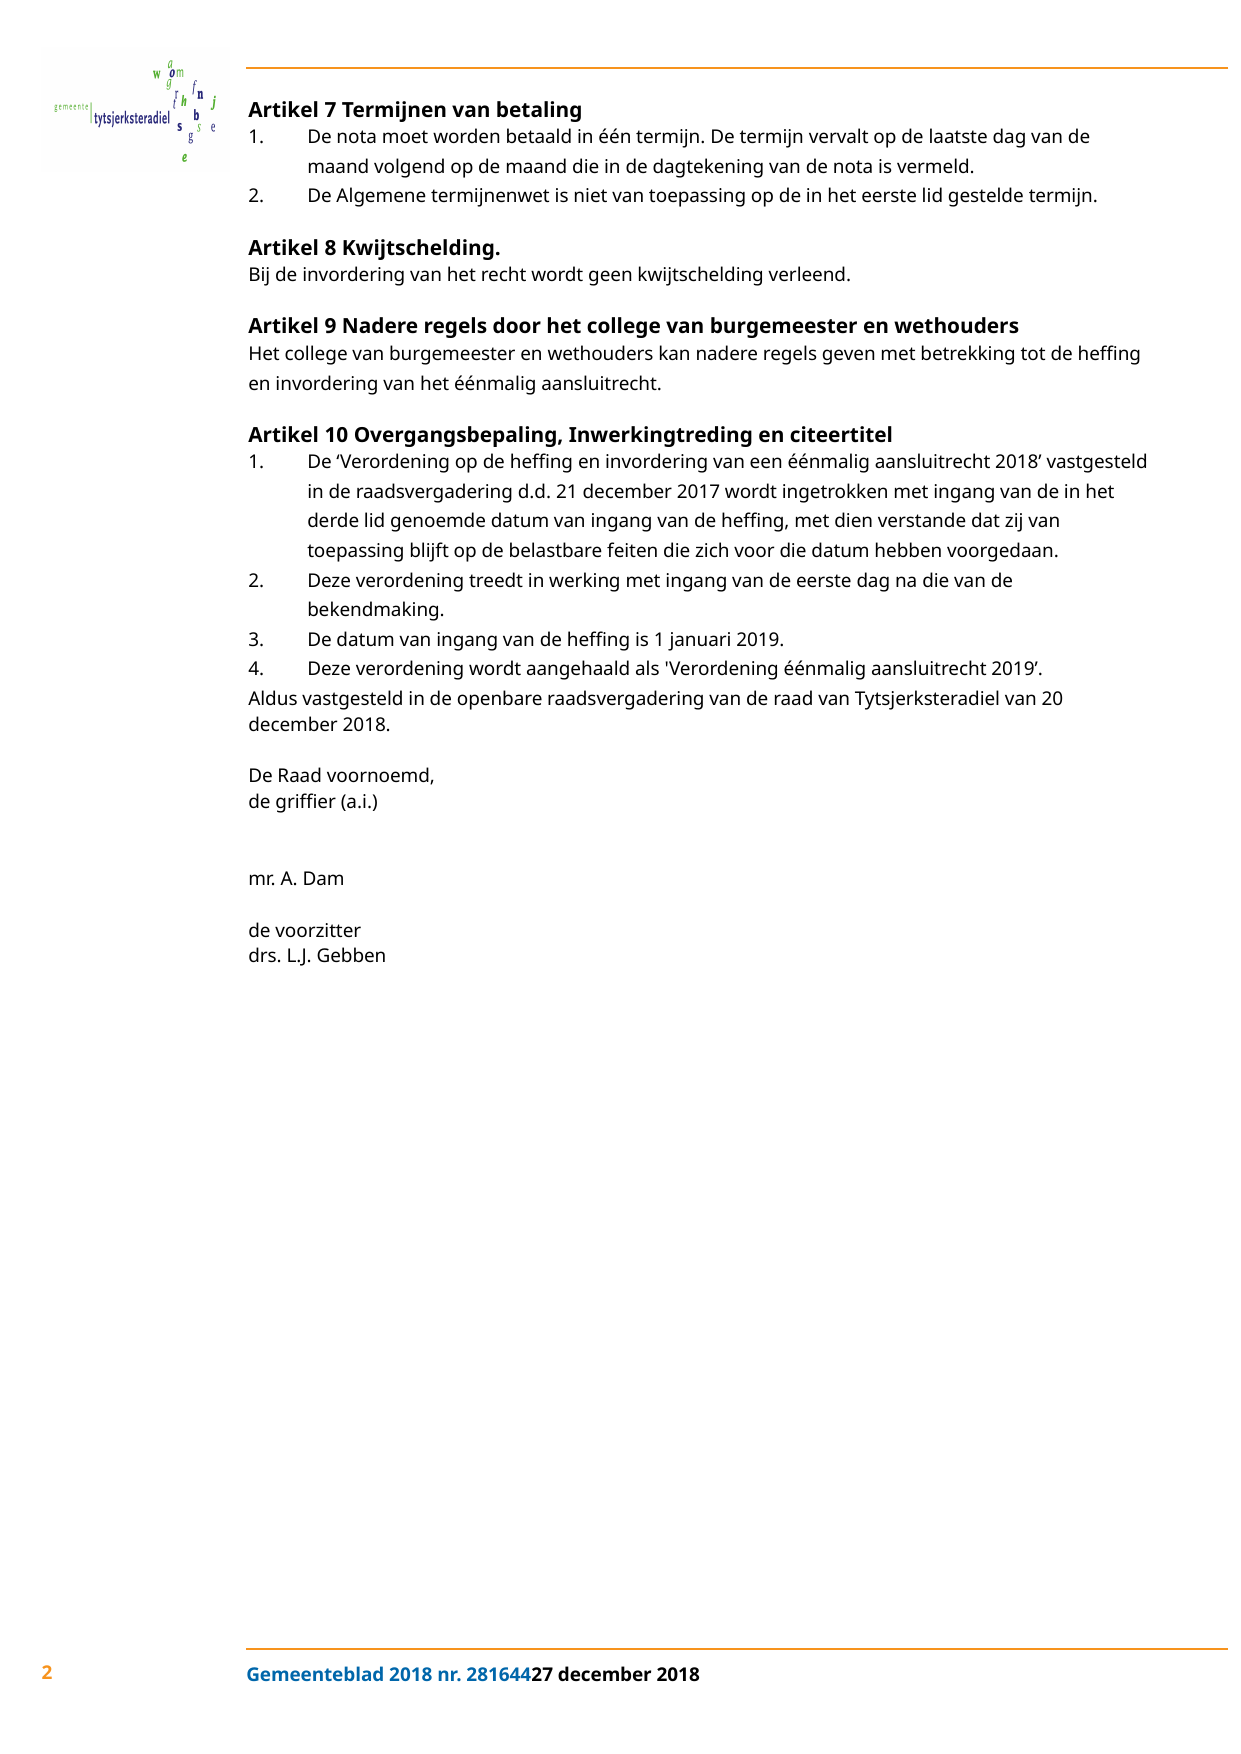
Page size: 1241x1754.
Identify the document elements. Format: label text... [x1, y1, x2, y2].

list De datum van ingang van de heffing is 1 januari 2019. [248, 626, 1152, 652]
text de voorzitter [248, 917, 1152, 942]
list De Algemene termijnenwet is niet van toepassing op de in het eerste lid gestelde termijn. [248, 182, 1152, 208]
picture [41, 47, 231, 172]
text mr. A. Dam [248, 865, 1152, 891]
text Artikel 10 Overgangsbepaling, Inwerkingtreding en citeertitel [248, 420, 1152, 448]
text Artikel 9 Nadere regels door het college van burgemeester en wethouders [248, 312, 1152, 340]
list Deze verordening treedt in werking met ingang van de eerste dag na die van de bekendmaking. [248, 567, 1152, 622]
list Deze verordening wordt aangehaald als 'Verordening éénmalig aansluitrecht 2019’. [248, 656, 1152, 681]
text De Raad voornoemd, [248, 762, 1152, 788]
text de griffier (a.i.) [248, 788, 1152, 814]
text Artikel 7 Termijnen van betaling [248, 95, 1152, 123]
list De ‘Verordening op de heffing en invordering van een éénmalig aansluitrecht 2018’ vastgesteld in de raadsvergadering d.d. 21 december 2017 wordt ingetrokken met ingang van de in het derde lid genoemde datum van ingang van de heffing, met dien verstande dat zij van toepassing blijft op de belastbare feiten die zich voor die datum hebben voorgedaan. [248, 448, 1152, 563]
text Artikel 8 Kwijtschelding. [248, 233, 1152, 261]
text Aldus vastgesteld in de openbare raadsvergadering van de raad van Tytsjerksteradiel van 20 december 2018. [248, 685, 1152, 737]
text drs. L.J. Gebben [248, 942, 1152, 968]
list De nota moet worden betaald in één termijn. De termijn vervalt op de laatste dag van de maand volgend op de maand die in de dagtekening van de nota is vermeld. [248, 123, 1152, 178]
text Bij de invordering van het recht wordt geen kwijtschelding verleend. [248, 261, 1152, 287]
text Het college van burgemeester en wethouders kan nadere regels geven met betrekking tot de heffing en invordering van het éénmalig aansluitrecht. [248, 340, 1152, 395]
